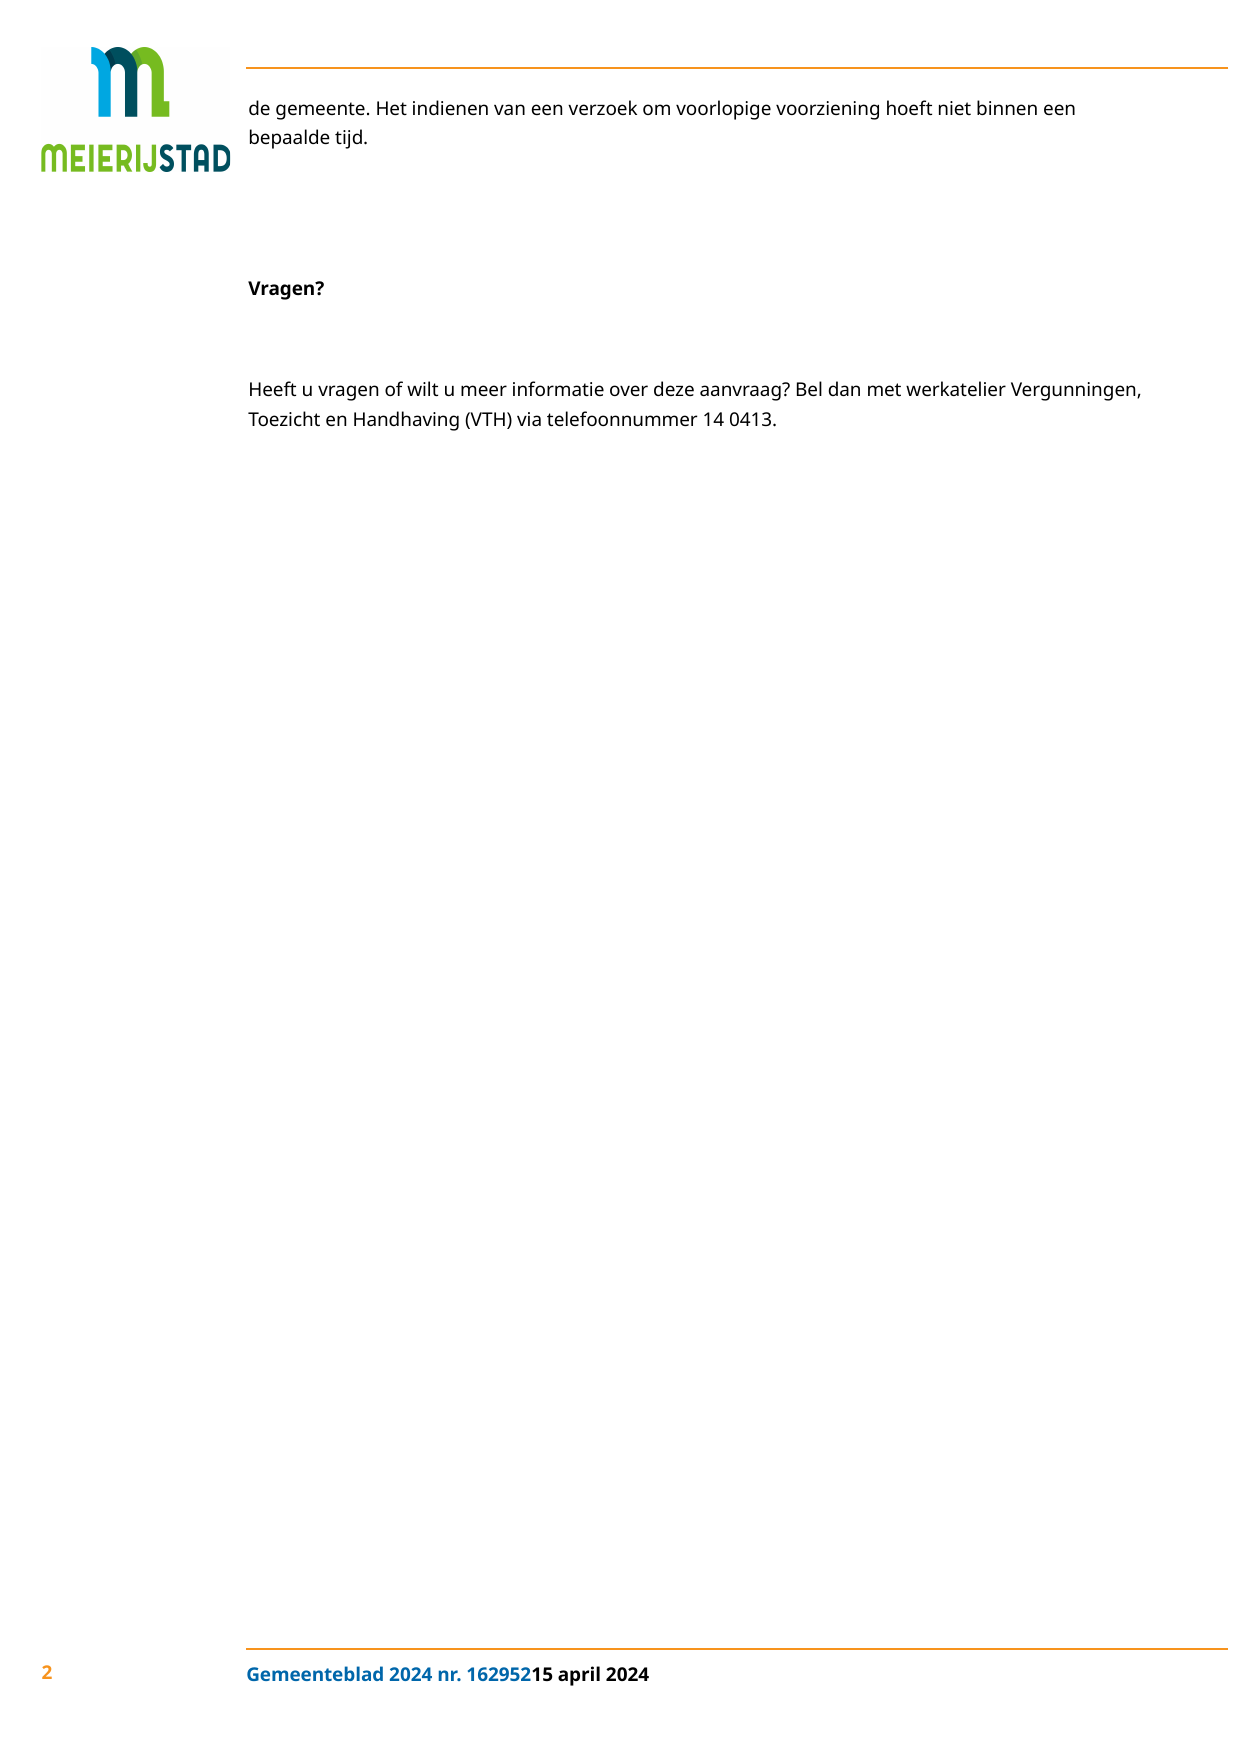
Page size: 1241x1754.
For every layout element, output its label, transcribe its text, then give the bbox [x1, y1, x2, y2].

text Heeft u vragen of wilt u meer informatie over deze aanvraag? Bel dan met werkatelier Vergunningen, Toezicht en Handhaving (VTH) via telefoonnummer 14 0413. [248, 376, 1152, 432]
text de gemeente. Het indienen van een verzoek om voorlopige voorziening hoeft niet binnen een bepaalde tijd. [248, 95, 1152, 150]
picture [41, 47, 231, 172]
text Vragen? [248, 276, 1152, 301]
